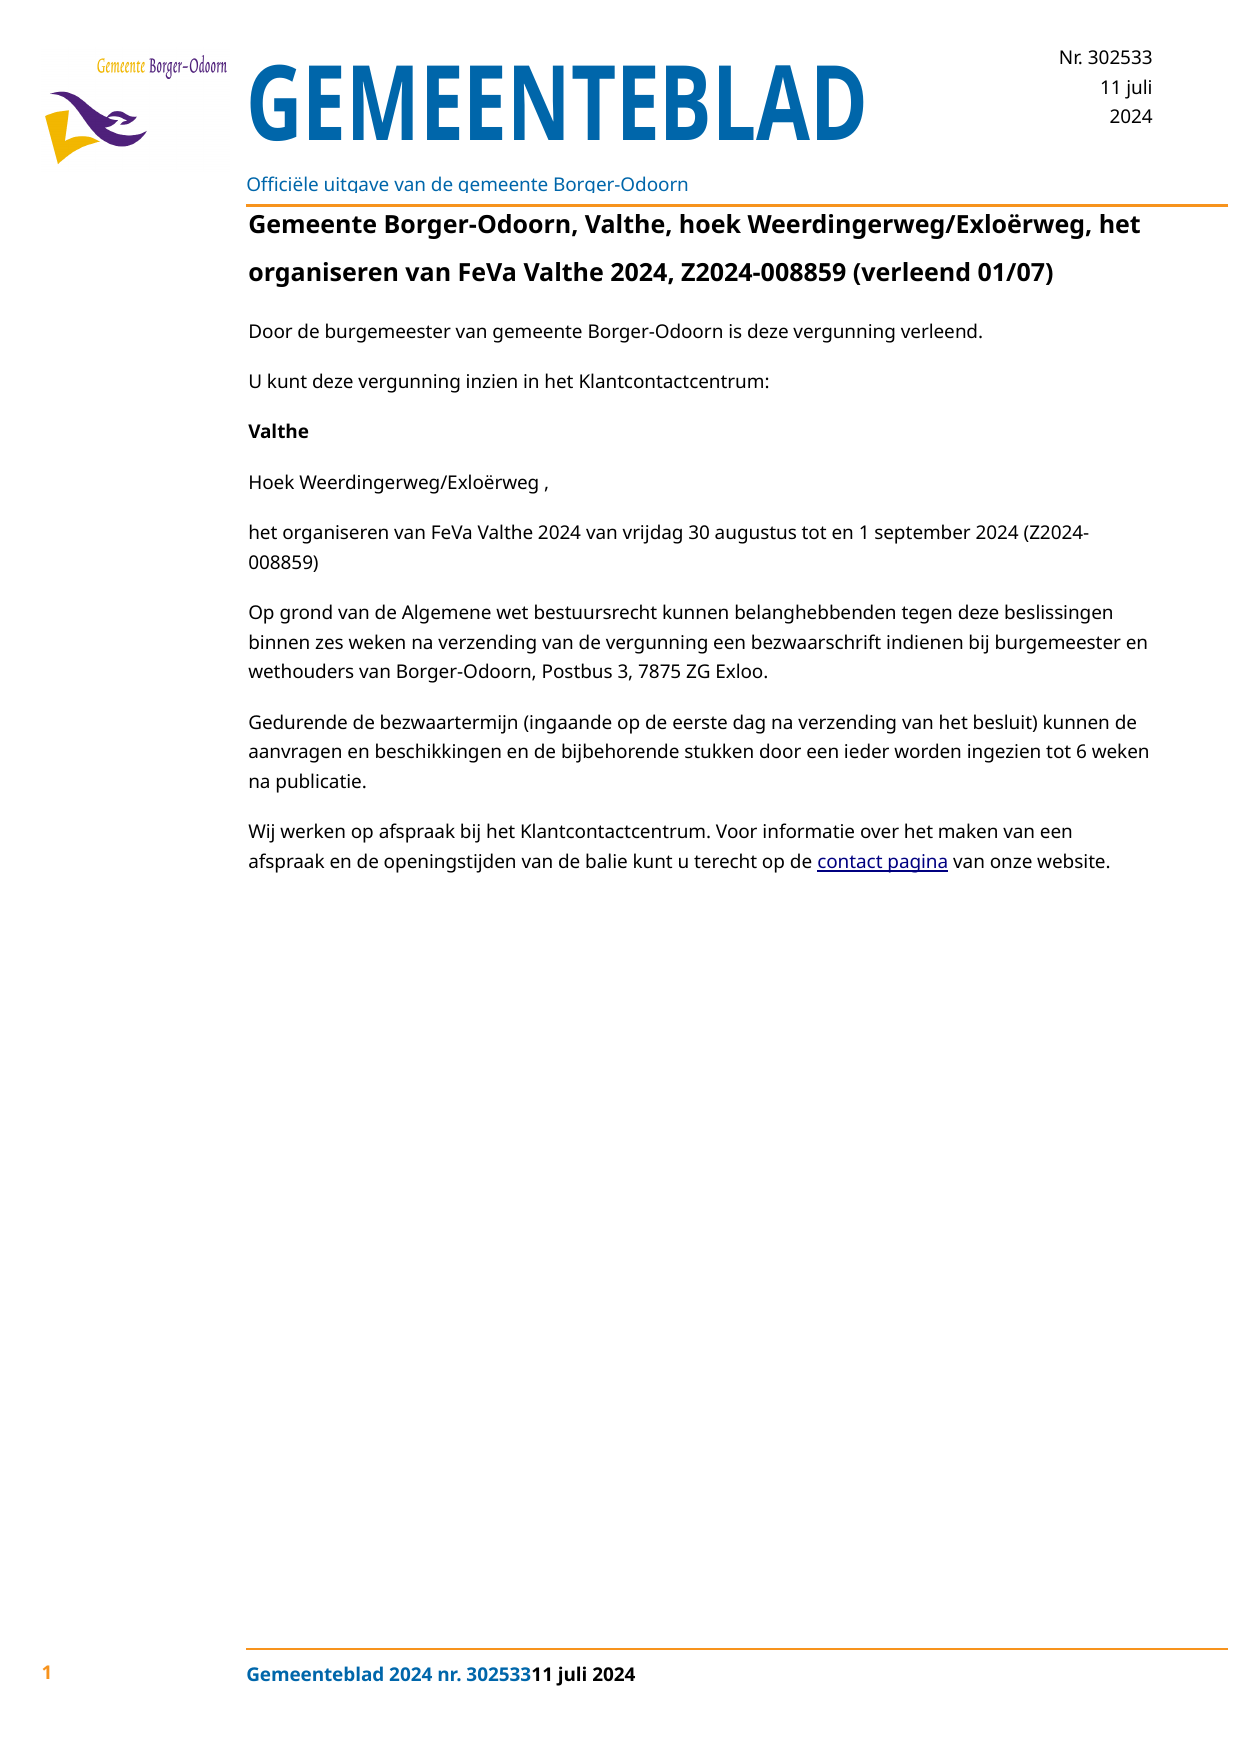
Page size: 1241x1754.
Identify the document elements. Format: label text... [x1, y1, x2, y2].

text Gemeente Borger-Odoorn, Valthe, hoek Weerdingerweg/Exloërweg, het organiseren van FeVa Valthe 2024, Z2024-008859 (verleend 01/07) [248, 207, 1152, 288]
text het organiseren van FeVa Valthe 2024 van vrijdag 30 augustus tot en 1 september 2024 (Z2024-008859) [248, 519, 1152, 575]
text Valthe [248, 419, 1152, 444]
text Gedurende de bezwaartermijn (ingaande op de eerste dag na verzending van het besluit) kunnen de aanvragen en beschikkingen en de bijbehorende stukken door een ieder worden ingezien tot 6 weken na publicatie. [248, 709, 1152, 794]
picture [41, 47, 231, 172]
text Door de burgemeester van gemeente Borger-Odoorn is deze vergunning verleend. [248, 318, 1152, 344]
text Hoek Weerdingerweg/Exloërweg , [248, 469, 1152, 495]
text Wij werken op afspraak bij het Klantcontactcentrum. Voor informatie over het maken van een afspraak en de openingstijden van de balie kunt u terecht op de contact pagina van onze website. [248, 819, 1152, 874]
text U kunt deze vergunning inzien in het Klantcontactcentrum: [248, 368, 1152, 394]
text Op grond van de Algemene wet bestuursrecht kunnen belanghebbenden tegen deze beslissingen binnen zes weken na verzending van de vergunning een bezwaarschrift indienen bij burgemeester en wethouders van Borger-Odoorn, Postbus 3, 7875 ZG Exloo. [248, 599, 1152, 684]
